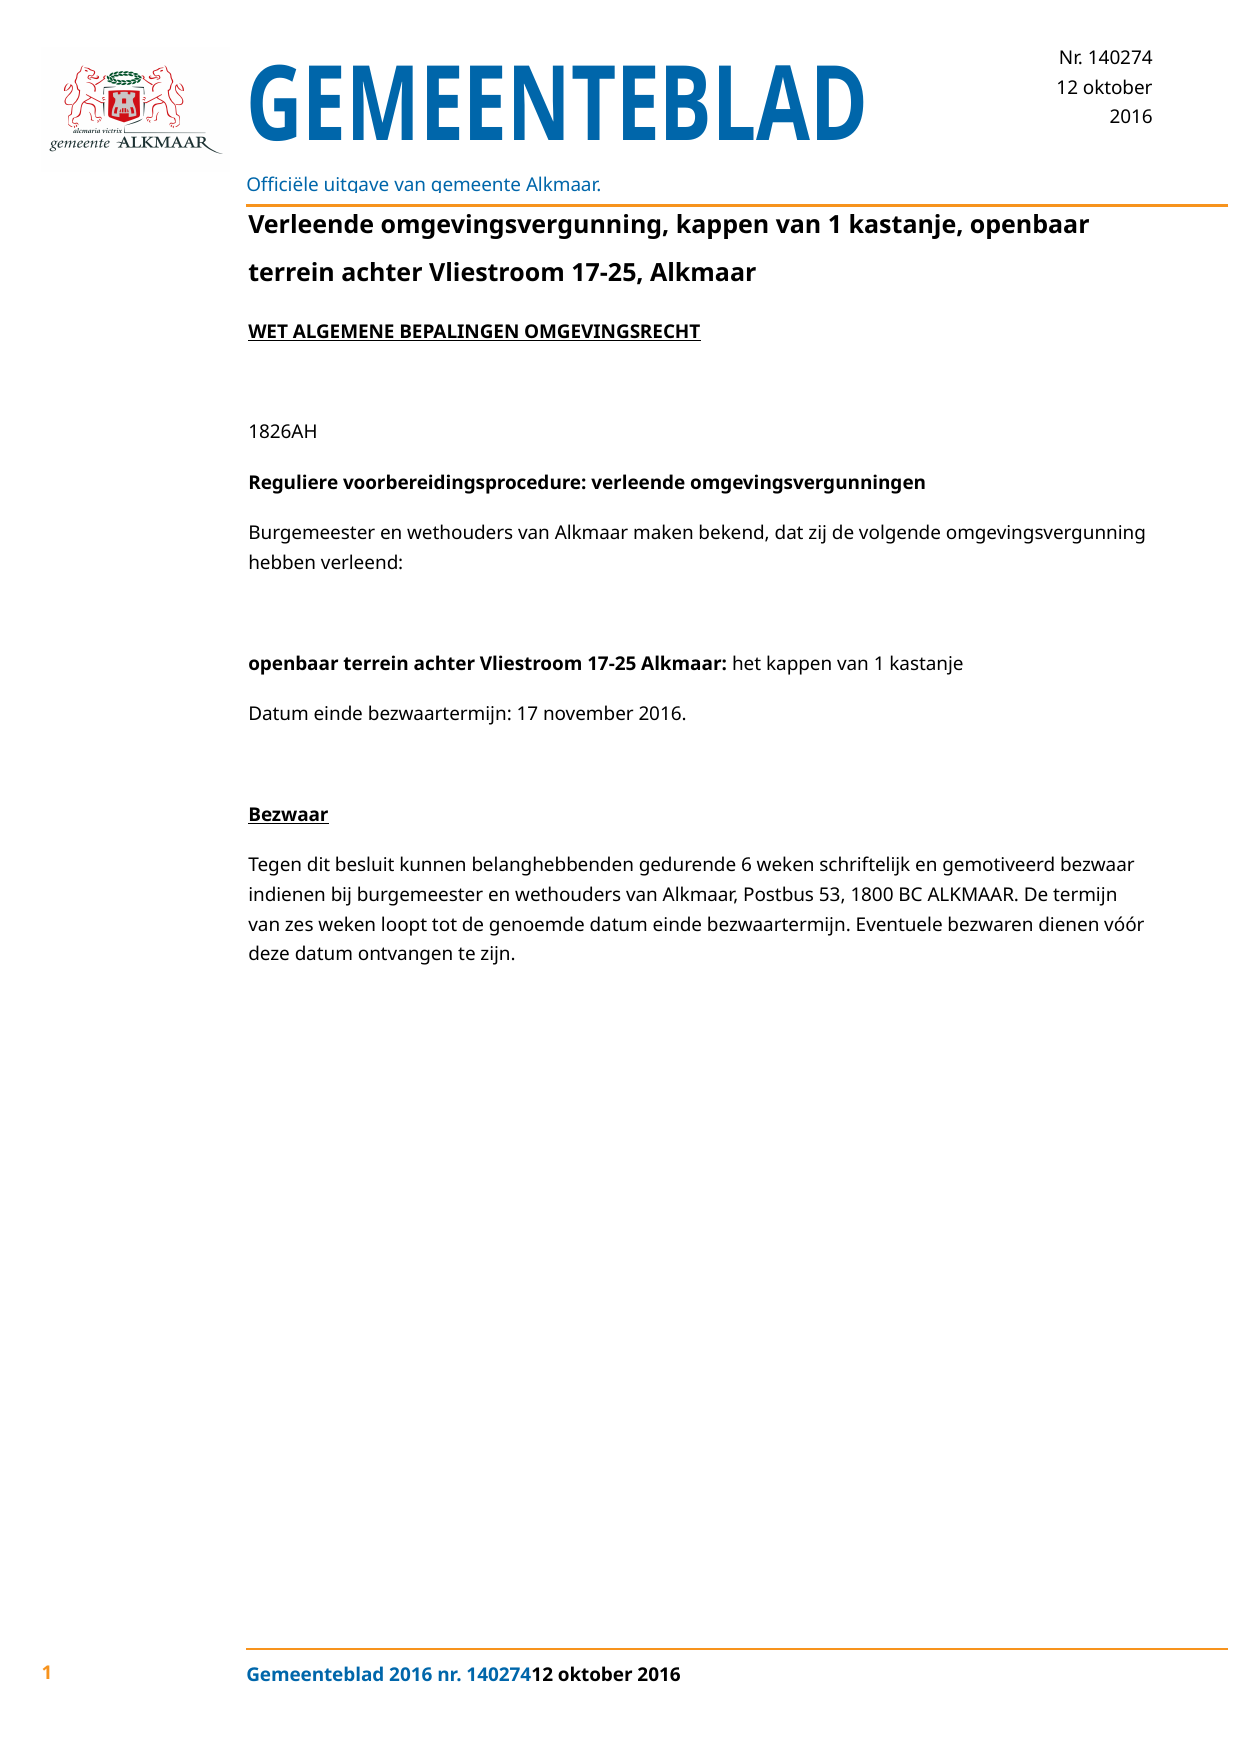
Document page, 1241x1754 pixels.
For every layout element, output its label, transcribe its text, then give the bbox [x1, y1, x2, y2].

text Reguliere voorbereidingsprocedure: verleende omgevingsvergunningen [248, 469, 1152, 495]
text Verleende omgevingsvergunning, kappen van 1 kastanje, openbaar terrein achter Vliestroom 17-25, Alkmaar [248, 207, 1152, 288]
text openbaar terrein achter Vliestroom 17-25 Alkmaar: het kappen van 1 kastanje [248, 650, 1152, 676]
text Tegen dit besluit kunnen belanghebbenden gedurende 6 weken schriftelijk en gemotiveerd bezwaar indienen bij burgemeester en wethouders van Alkmaar, Postbus 53, 1800 BC ALKMAAR. De termijn van zes weken loopt tot de genoemde datum einde bezwaartermijn. Eventuele bezwaren dienen vóór deze datum ontvangen te zijn. [248, 852, 1152, 966]
text Bezwaar [248, 801, 1152, 827]
picture [41, 47, 231, 172]
text Datum einde bezwaartermijn: 17 november 2016. [248, 700, 1152, 726]
text Burgemeester en wethouders van Alkmaar maken bekend, dat zij de volgende omgevingsvergunning hebben verleend: [248, 519, 1152, 575]
text WET ALGEMENE BEPALINGEN OMGEVINGSRECHT [248, 318, 1152, 344]
text 1826AH [248, 419, 1152, 444]
